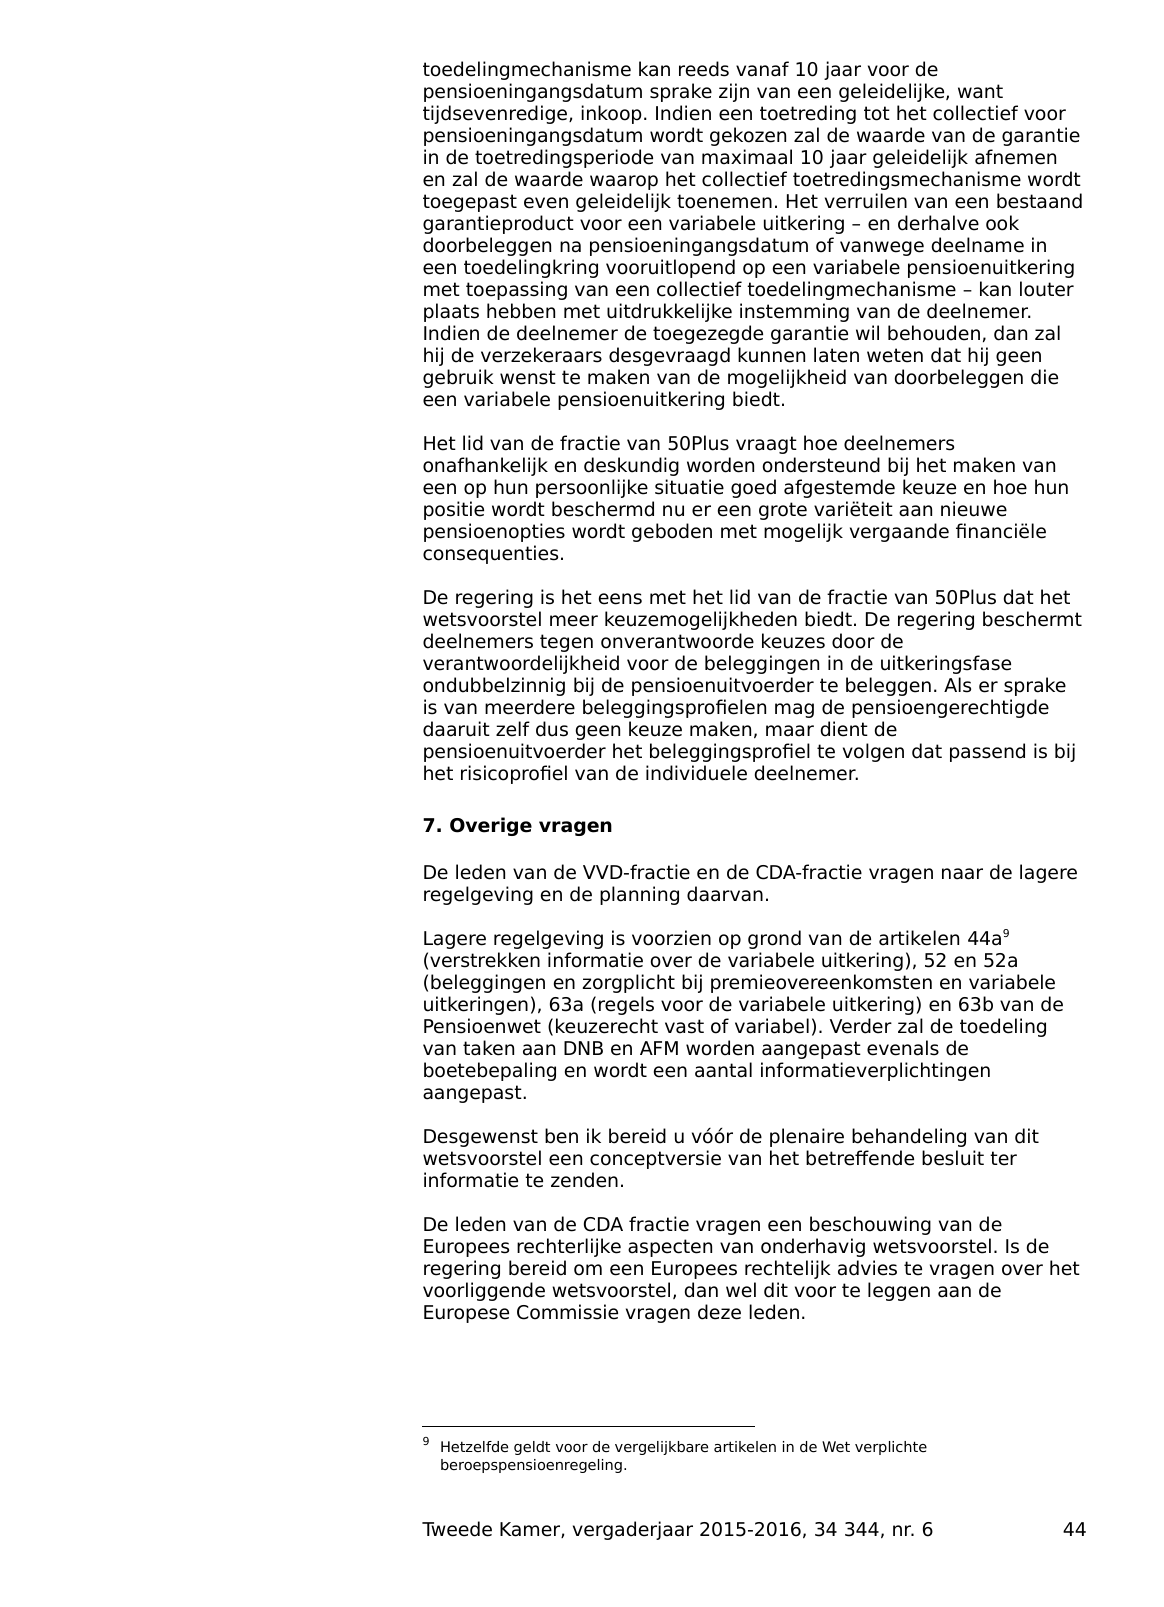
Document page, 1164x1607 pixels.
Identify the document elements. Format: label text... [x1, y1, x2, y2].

text De leden van de CDA fractie vragen een beschouwing van de Europees rechterlijke aspecten van onderhavig wetsvoorstel. Is de regering bereid om een Europees rechtelijk advies te vragen over het voorliggende wetsvoorstel, dan wel dit voor te leggen aan de Europese Commissie vragen deze leden. [422, 1214, 1087, 1324]
text Het lid van de fractie van 50Plus vraagt hoe deelnemers onafhankelijk en deskundig worden ondersteund bij het maken van een op hun persoonlijke situatie goed afgestemde keuze en hoe hun positie wordt beschermd nu er een grote variëteit aan nieuwe pensioenopties wordt geboden met mogelijk vergaande financiële consequenties. [422, 433, 1087, 565]
text De regering is het eens met het lid van de fractie van 50Plus dat het wetsvoorstel meer keuzemogelijkheden biedt. De regering beschermt deelnemers tegen onverantwoorde keuzes door de verantwoordelijkheid voor de beleggingen in de uitkeringsfase ondubbelzinnig bij de pensioenuitvoerder te beleggen. Als er sprake is van meerdere beleggingsprofielen mag de pensioengerechtigde daaruit zelf dus geen keuze maken, maar dient de pensioenuitvoerder het beleggingsprofiel te volgen dat passend is bij het risicoprofiel van de individuele deelnemer. [422, 587, 1087, 785]
text Lagere regelgeving is voorzien op grond van de artikelen 44a (verstrekken informatie over de variabele uitkering), 52 en 52a (beleggingen en zorgplicht bij premieovereenkomsten en variabele uitkeringen), 63a (regels voor de variabele uitkering) en 63b van de Pensioenwet (keuzerecht vast of variabel). Verder zal de toedeling van taken aan DNB en AFM worden aangepast evenals de boetebepaling en wordt een aantal informatieverplichtingen aangepast. [422, 928, 1087, 1104]
text toedelingmechanisme kan reeds vanaf 10 jaar voor de pensioeningangsdatum sprake zijn van een geleidelijke, want tijdsevenredige, inkoop. Indien een toetreding tot het collectief voor pensioeningangsdatum wordt gekozen zal de waarde van de garantie in de toetredingsperiode van maximaal 10 jaar geleidelijk afnemen en zal de waarde waarop het collectief toetredingsmechanisme wordt toegepast even geleidelijk toenemen. Het verruilen van een bestaand garantieproduct voor een variabele uitkering – en derhalve ook doorbeleggen na pensioeningangsdatum of vanwege deelname in een toedelingkring vooruitlopend op een variabele pensioenuitkering met toepassing van een collectief toedelingmechanisme – kan louter plaats hebben met uitdrukkelijke instemming van de deelnemer. Indien de deelnemer de toegezegde garantie wil behouden, dan zal hij de verzekeraars desgevraagd kunnen laten weten dat hij geen gebruik wenst te maken van de mogelijkheid van doorbeleggen die een variabele pensioenuitkering biedt. [422, 59, 1087, 411]
text Hetzelfde geldt voor de vergelijkbare artikelen in de Wet verplichte beroepspensioenregeling. [422, 1435, 1087, 1474]
subtitle 7. Overige vragen [422, 815, 1087, 837]
text De leden van de VVD-fractie en de CDA-fractie vragen naar de lagere regelgeving en de planning daarvan. [422, 862, 1087, 906]
text Desgewenst ben ik bereid u vóór de plenaire behandeling van dit wetsvoorstel een conceptversie van het betreffende besluit ter informatie te zenden. [422, 1126, 1087, 1192]
